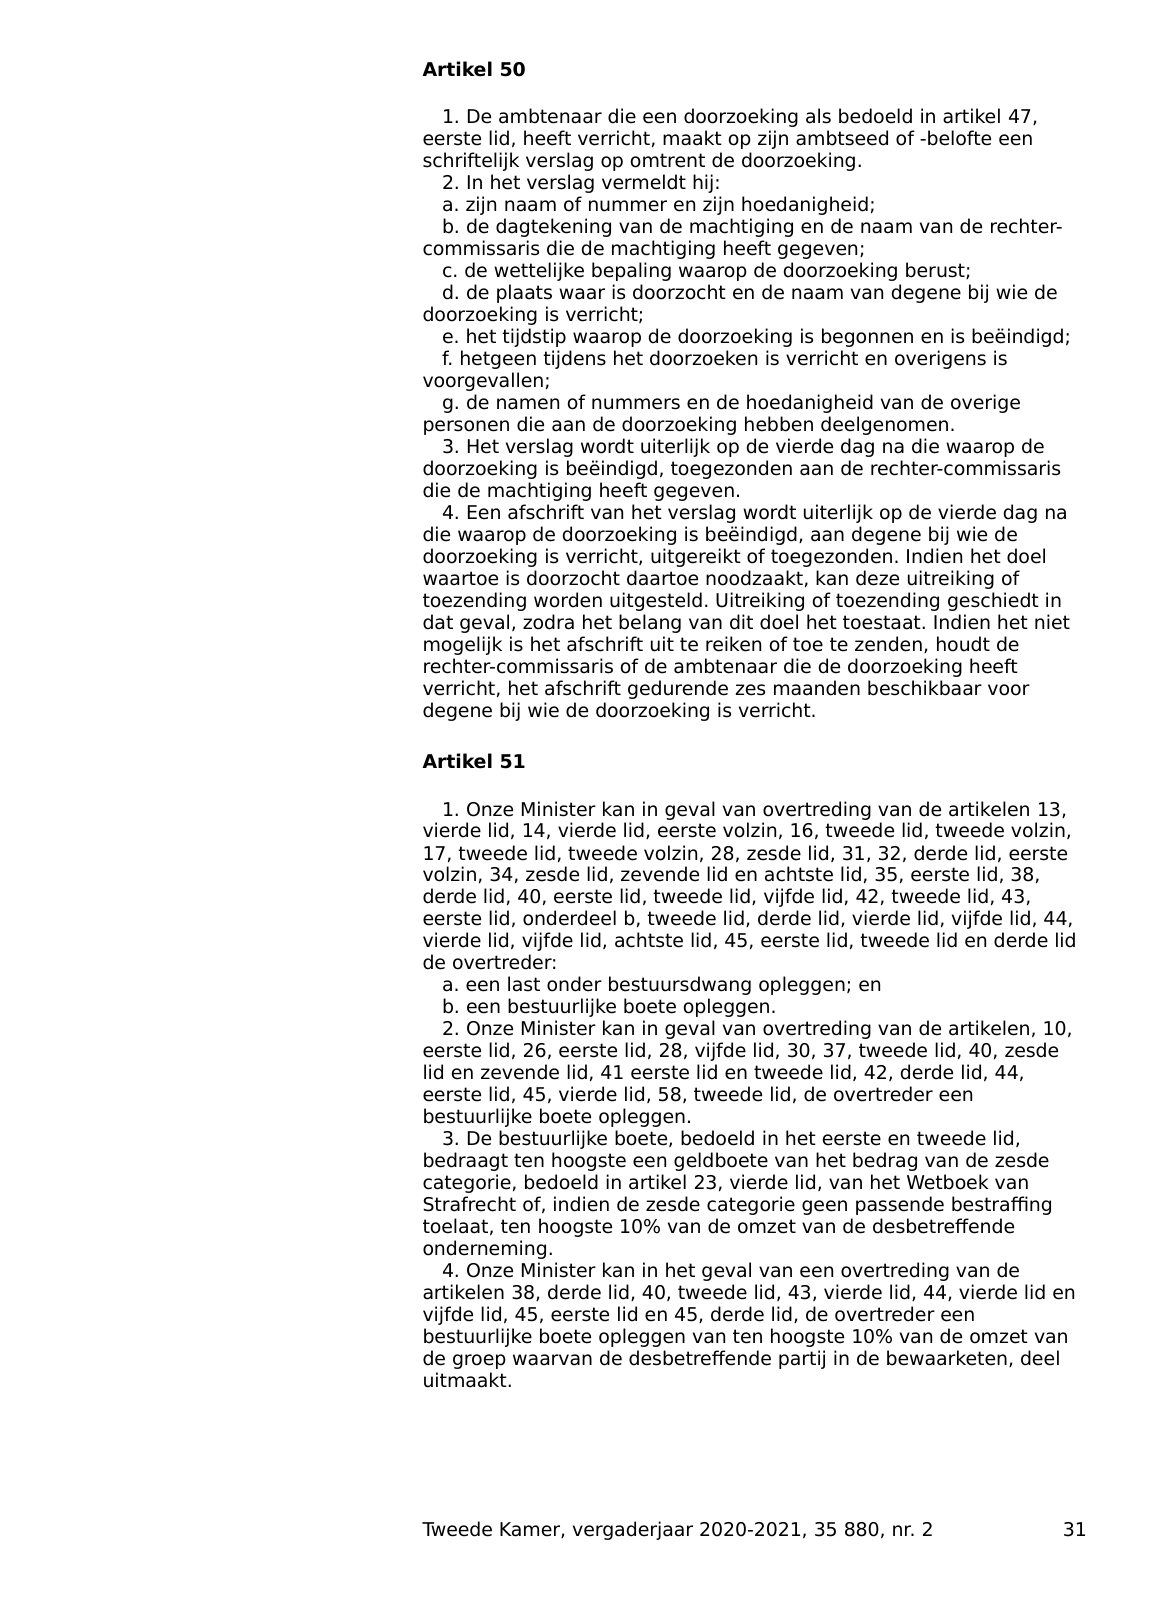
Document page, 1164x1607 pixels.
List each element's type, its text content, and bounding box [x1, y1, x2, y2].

text g. de namen of nummers en de hoedanigheid van de overige personen die aan de doorzoeking hebben deelgenomen. [422, 392, 1087, 436]
text 4. Onze Minister kan in het geval van een overtreding van de artikelen 38, derde lid, 40, tweede lid, 43, vierde lid, 44, vierde lid en vijfde lid, 45, eerste lid en 45, derde lid, de overtreder een bestuurlijke boete opleggen van ten hoogste 10% van de omzet van de groep waarvan de desbetreffende partij in de bewaarketen, deel uitmaakt. [422, 1260, 1087, 1392]
subtitle Artikel 50 [422, 59, 1087, 81]
text d. de plaats waar is doorzocht en de naam van degene bij wie de doorzoeking is verricht; [422, 282, 1087, 326]
text b. een bestuurlijke boete opleggen. [422, 996, 1087, 1018]
text 4. Een afschrift van het verslag wordt uiterlijk op de vierde dag na die waarop de doorzoeking is beëindigd, aan degene bij wie de doorzoeking is verricht, uitgereikt of toegezonden. Indien het doel waartoe is doorzocht daartoe noodzaakt, kan deze uitreiking of toezending worden uitgesteld. Uitreiking of toezending geschiedt in dat geval, zodra het belang van dit doel het toestaat. Indien het niet mogelijk is het afschrift uit te reiken of toe te zenden, houdt de rechter-commissaris of de ambtenaar die de doorzoeking heeft verricht, het afschrift gedurende zes maanden beschikbaar voor degene bij wie de doorzoeking is verricht. [422, 502, 1087, 721]
text 3. Het verslag wordt uiterlijk op de vierde dag na die waarop de doorzoeking is beëindigd, toegezonden aan de rechter-commissaris die de machtiging heeft gegeven. [422, 436, 1087, 502]
text a. een last onder bestuursdwang opleggen; en [422, 974, 1087, 996]
text 2. In het verslag vermeldt hij: [422, 172, 1087, 194]
text f. hetgeen tijdens het doorzoeken is verricht en overigens is voorgevallen; [422, 348, 1087, 392]
text 3. De bestuurlijke boete, bedoeld in het eerste en tweede lid, bedraagt ten hoogste een geldboete van het bedrag van de zesde categorie, bedoeld in artikel 23, vierde lid, van het Wetboek van Strafrecht of, indien de zesde categorie geen passende bestraffing toelaat, ten hoogste 10% van de omzet van de desbetreffende onderneming. [422, 1128, 1087, 1260]
text 2. Onze Minister kan in geval van overtreding van de artikelen, 10, eerste lid, 26, eerste lid, 28, vijfde lid, 30, 37, tweede lid, 40, zesde lid en zevende lid, 41 eerste lid en tweede lid, 42, derde lid, 44, eerste lid, 45, vierde lid, 58, tweede lid, de overtreder een bestuurlijke boete opleggen. [422, 1018, 1087, 1128]
text c. de wettelijke bepaling waarop de doorzoeking berust; [422, 260, 1087, 282]
text a. zijn naam of nummer en zijn hoedanigheid; [422, 194, 1087, 216]
subtitle Artikel 51 [422, 751, 1087, 773]
text 1. De ambtenaar die een doorzoeking als bedoeld in artikel 47, eerste lid, heeft verricht, maakt op zijn ambtseed of -belofte een schriftelijk verslag op omtrent de doorzoeking. [422, 106, 1087, 172]
text e. het tijdstip waarop de doorzoeking is begonnen en is beëindigd; [422, 326, 1087, 348]
text b. de dagtekening van de machtiging en de naam van de rechter-commissaris die de machtiging heeft gegeven; [422, 216, 1087, 260]
text 1. Onze Minister kan in geval van overtreding van de artikelen 13, vierde lid, 14, vierde lid, eerste volzin, 16, tweede lid, tweede volzin, 17, tweede lid, tweede volzin, 28, zesde lid, 31, 32, derde lid, eerste volzin, 34, zesde lid, zevende lid en achtste lid, 35, eerste lid, 38, derde lid, 40, eerste lid, tweede lid, vijfde lid, 42, tweede lid, 43, eerste lid, onderdeel b, tweede lid, derde lid, vierde lid, vijfde lid, 44, vierde lid, vijfde lid, achtste lid, 45, eerste lid, tweede lid en derde lid de overtreder: [422, 798, 1087, 974]
